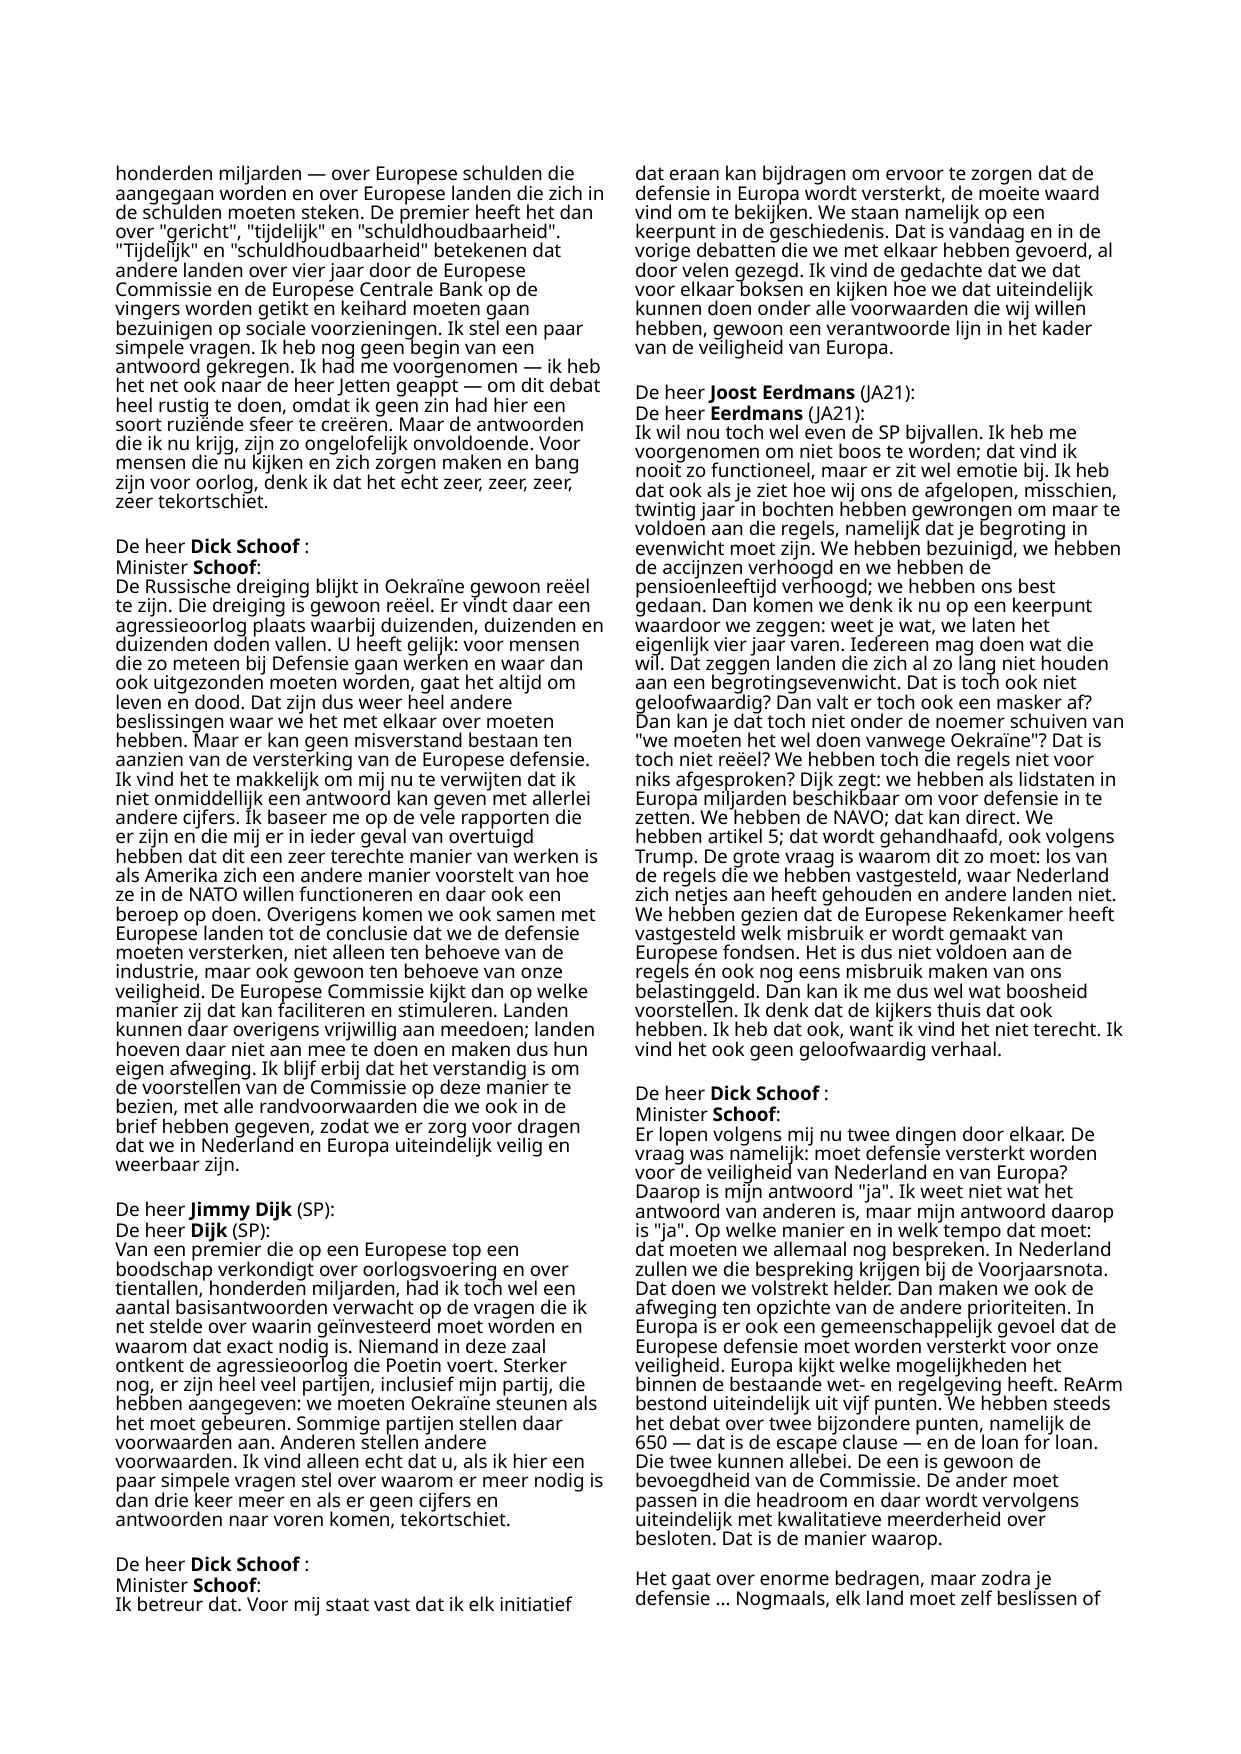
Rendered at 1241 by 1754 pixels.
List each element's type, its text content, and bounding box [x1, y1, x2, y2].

text De heer Eerdmans (JA21): [635, 404, 1125, 424]
text Minister Schoof: [115, 559, 605, 578]
text dat eraan kan bijdragen om ervoor te zorgen dat de defensie in Europa wordt versterkt, de moeite waard vind om te bekijken. We staan namelijk op een keerpunt in de geschiedenis. Dat is vandaag en in de vorige debatten die we met elkaar hebben gevoerd, al door velen gezegd. Ik vind de gedachte dat we dat voor elkaar boksen en kijken hoe we dat uiteindelijk kunnen doen onder alle voorwaarden die wij willen hebben, gewoon een verantwoorde lijn in het kader van de veiligheid van Europa. [635, 165, 1125, 358]
text honderden miljarden — over Europese schulden die aangegaan worden en over Europese landen die zich in de schulden moeten steken. De premier heeft het dan over "gericht", "tijdelijk" en "schuldhoudbaarheid". "Tijdelijk" en "schuldhoudbaarheid" betekenen dat andere landen over vier jaar door de Europese Commissie en de Europese Centrale Bank op de vingers worden getikt en keihard moeten gaan bezuinigen op sociale voorzieningen. Ik stel een paar simpele vragen. Ik heb nog geen begin van een antwoord gekregen. Ik had me voorgenomen — ik heb het net ook naar de heer Jetten geappt — om dit debat heel rustig te doen, omdat ik geen zin had hier een soort ruziënde sfeer te creëren. Maar de antwoorden die ik nu krijg, zijn zo ongelofelijk onvoldoende. Voor mensen die nu kijken en zich zorgen maken en bang zijn voor oorlog, denk ik dat het echt zeer, zeer, zeer, zeer tekortschiet. [115, 165, 605, 512]
text Minister Schoof: [635, 1106, 1125, 1126]
text Ik wil nou toch wel even de SP bijvallen. Ik heb me voorgenomen om niet boos te worden; dat vind ik nooit zo functioneel, maar er zit wel emotie bij. Ik heb dat ook als je ziet hoe wij ons de afgelopen, misschien, twintig jaar in bochten hebben gewrongen om maar te voldoen aan die regels, namelijk dat je begroting in evenwicht moet zijn. We hebben bezuinigd, we hebben de accijnzen verhoogd en we hebben de pensioenleeftijd verhoogd; we hebben ons best gedaan. Dan komen we denk ik nu op een keerpunt waardoor we zeggen: weet je wat, we laten het eigenlijk vier jaar varen. Iedereen mag doen wat die wil. Dat zeggen landen die zich al zo lang niet houden aan een begrotingsevenwicht. Dat is toch ook niet geloofwaardig? Dan valt er toch ook een masker af? Dan kan je dat toch niet onder de noemer schuiven van "we moeten het wel doen vanwege Oekraïne"? Dat is toch niet reëel? We hebben toch die regels niet voor niks afgesproken? Dijk zegt: we hebben als lidstaten in Europa miljarden beschikbaar om voor defensie in te zetten. We hebben de NAVO; dat kan direct. We hebben artikel 5; dat wordt gehandhaafd, ook volgens Trump. De grote vraag is waarom dit zo moet: los van de regels die we hebben vastgesteld, waar Nederland zich netjes aan heeft gehouden en andere landen niet. We hebben gezien dat de Europese Rekenkamer heeft vastgesteld welk misbruik er wordt gemaakt van Europese fondsen. Het is dus niet voldoen aan de regels én ook nog eens misbruik maken van ons belastinggeld. Dan kan ik me dus wel wat boosheid voorstellen. Ik denk dat de kijkers thuis dat ook hebben. Ik heb dat ook, want ik vind het niet terecht. Ik vind het ook geen geloofwaardig verhaal. [635, 424, 1125, 1060]
text De heer Dijk (SP): [115, 1222, 605, 1241]
text De heer Joost Eerdmans (JA21): [635, 379, 1125, 404]
text Het gaat over enorme bedragen, maar zodra je defensie … Nogmaals, elk land moet zelf beslissen of [635, 1570, 1125, 1609]
text Minister Schoof: [115, 1577, 605, 1596]
text De heer Dick Schoof : [115, 533, 605, 559]
text De heer Dick Schoof : [115, 1551, 605, 1577]
text De heer Jimmy Dijk (SP): [115, 1196, 605, 1222]
text De heer Dick Schoof : [635, 1081, 1125, 1106]
text Er lopen volgens mij nu twee dingen door elkaar. De vraag was namelijk: moet defensie versterkt worden voor de veiligheid van Nederland en van Europa? Daarop is mijn antwoord "ja". Ik weet niet wat het antwoord van anderen is, maar mijn antwoord daarop is "ja". Op welke manier en in welk tempo dat moet: dat moeten we allemaal nog bespreken. In Nederland zullen we die bespreking krijgen bij de Voorjaarsnota. Dat doen we volstrekt helder. Dan maken we ook de afweging ten opzichte van de andere prioriteiten. In Europa is er ook een gemeenschappelijk gevoel dat de Europese defensie moet worden versterkt voor onze veiligheid. Europa kijkt welke mogelijkheden het binnen de bestaande wet- en regelgeving heeft. ReArm bestond uiteindelijk uit vijf punten. We hebben steeds het debat over twee bijzondere punten, namelijk de 650 — dat is de escape clause — en de loan for loan. Die twee kunnen allebei. De een is gewoon de bevoegdheid van de Commissie. De ander moet passen in die headroom en daar wordt vervolgens uiteindelijk met kwalitatieve meerderheid over besloten. Dat is de manier waarop. [635, 1126, 1125, 1549]
text Van een premier die op een Europese top een boodschap verkondigt over oorlogsvoering en over tientallen, honderden miljarden, had ik toch wel een aantal basisantwoorden verwacht op de vragen die ik net stelde over waarin geïnvesteerd moet worden en waarom dat exact nodig is. Niemand in deze zaal ontkent de agressieoorlog die Poetin voert. Sterker nog, er zijn heel veel partijen, inclusief mijn partij, die hebben aangegeven: we moeten Oekraïne steunen als het moet gebeuren. Sommige partijen stellen daar voorwaarden aan. Anderen stellen andere voorwaarden. Ik vind alleen echt dat u, als ik hier een paar simpele vragen stel over waarom er meer nodig is dan drie keer meer en als er geen cijfers en antwoorden naar voren komen, tekortschiet. [115, 1241, 605, 1530]
text Ik betreur dat. Voor mij staat vast dat ik elk initiatief [115, 1596, 605, 1615]
text De Russische dreiging blijkt in Oekraïne gewoon reëel te zijn. Die dreiging is gewoon reëel. Er vindt daar een agressieoorlog plaats waarbij duizenden, duizenden en duizenden doden vallen. U heeft gelijk: voor mensen die zo meteen bij Defensie gaan werken en waar dan ook uitgezonden moeten worden, gaat het altijd om leven en dood. Dat zijn dus weer heel andere beslissingen waar we het met elkaar over moeten hebben. Maar er kan geen misverstand bestaan ten aanzien van de versterking van de Europese defensie. Ik vind het te makkelijk om mij nu te verwijten dat ik niet onmiddellijk een antwoord kan geven met allerlei andere cijfers. Ik baseer me op de vele rapporten die er zijn en die mij er in ieder geval van overtuigd hebben dat dit een zeer terechte manier van werken is als Amerika zich een andere manier voorstelt van hoe ze in de NATO willen functioneren en daar ook een beroep op doen. Overigens komen we ook samen met Europese landen tot de conclusie dat we de defensie moeten versterken, niet alleen ten behoeve van de industrie, maar ook gewoon ten behoeve van onze veiligheid. De Europese Commissie kijkt dan op welke manier zij dat kan faciliteren en stimuleren. Landen kunnen daar overigens vrijwillig aan meedoen; landen hoeven daar niet aan mee te doen en maken dus hun eigen afweging. Ik blijf erbij dat het verstandig is om de voorstellen van de Commissie op deze manier te bezien, met alle randvoorwaarden die we ook in de brief hebben gegeven, zodat we er zorg voor dragen dat we in Nederland en Europa uiteindelijk veilig en weerbaar zijn. [115, 578, 605, 1175]
